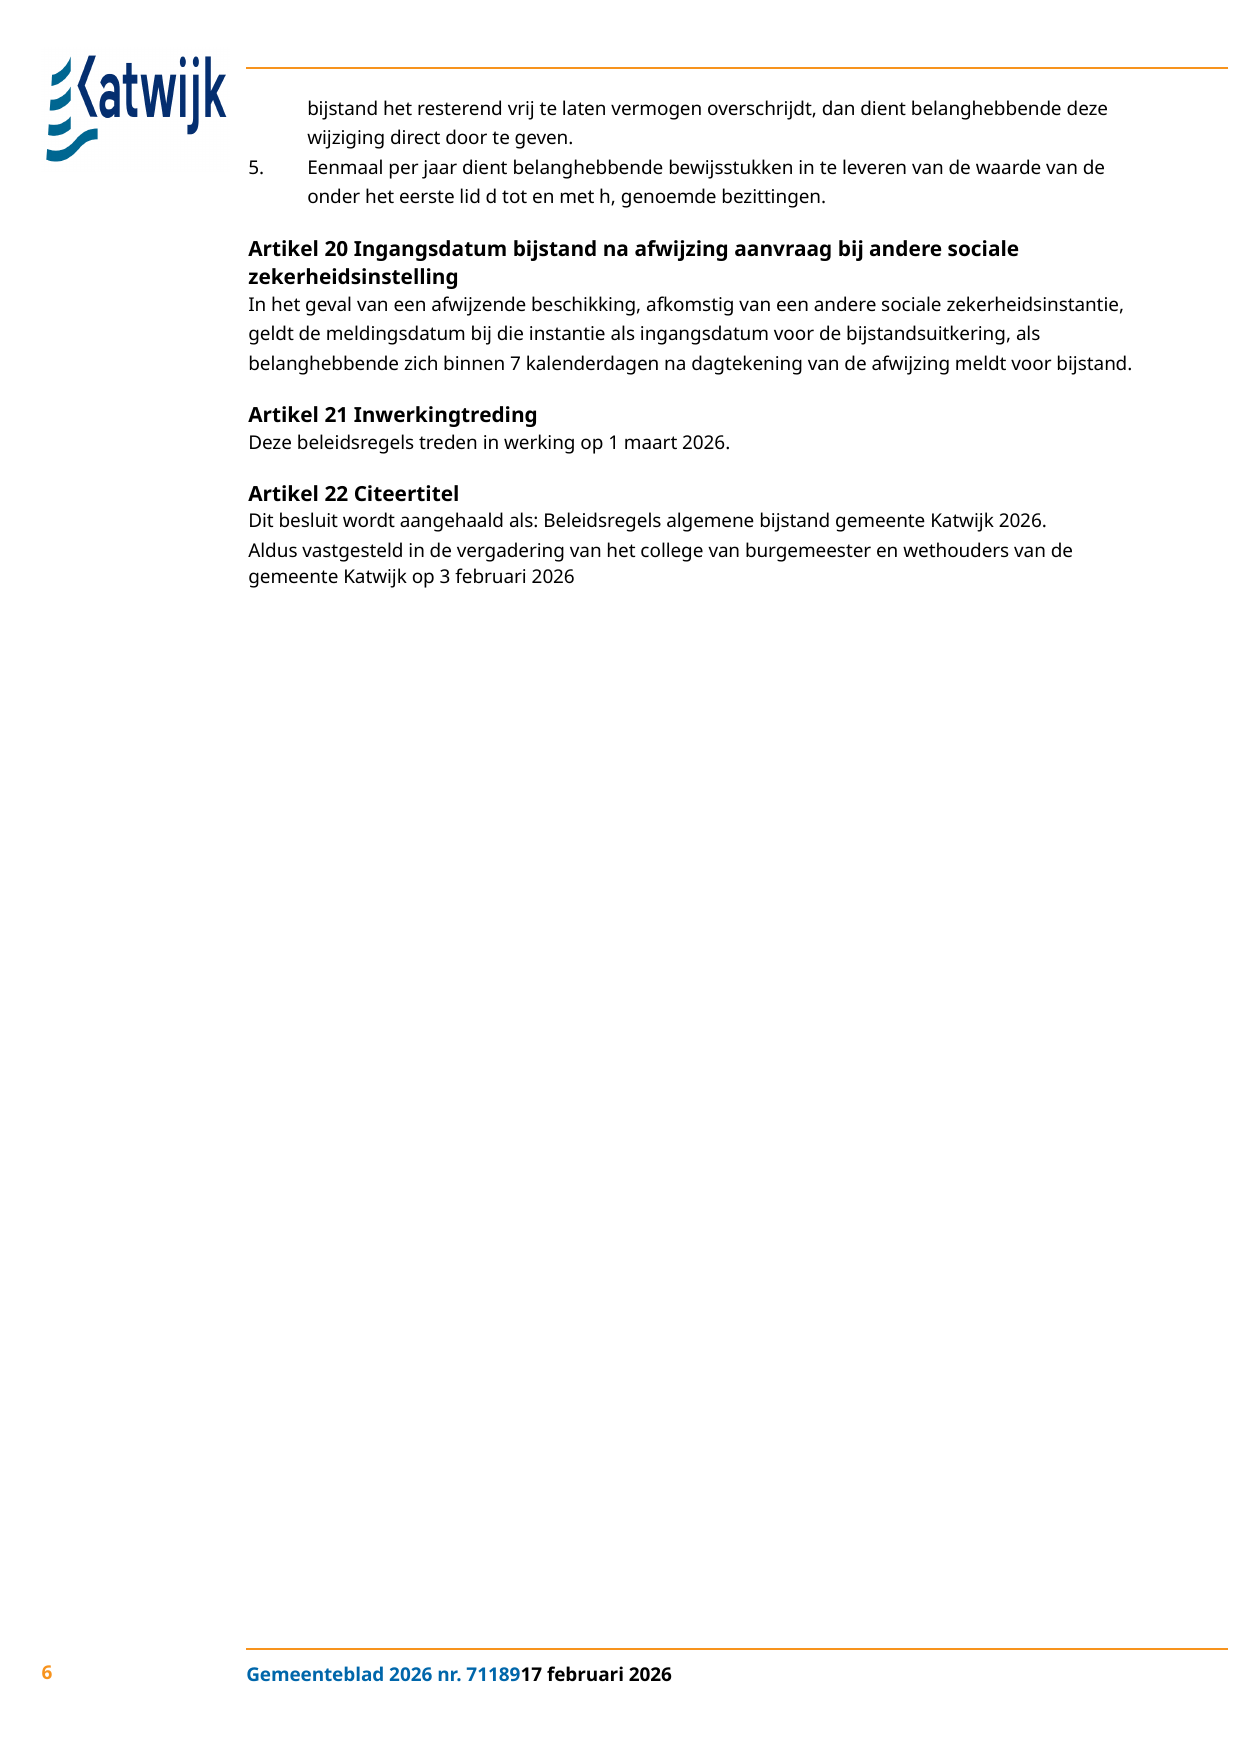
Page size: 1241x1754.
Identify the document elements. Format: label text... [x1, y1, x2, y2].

text Artikel 22 Citeertitel [248, 479, 1152, 508]
text Aldus vastgesteld in de vergadering van het college van burgemeester en wethouders van de gemeente Katwijk op 3 februari 2026 [248, 537, 1152, 589]
list Eenmaal per jaar dient belanghebbende bewijsstukken in te leveren van de waarde van de onder het eerste lid d tot en met h, genoemde bezittingen. [248, 154, 1152, 209]
list bijstand het resterend vrij te laten vermogen overschrijdt, dan dient belanghebbende deze wijziging direct door te geven. [248, 95, 1152, 150]
text Artikel 20 Ingangsdatum bijstand na afwijzing aanvraag bij andere sociale zekerheidsinstelling [248, 234, 1152, 291]
text In het geval van een afwijzende beschikking, afkomstig van een andere sociale zekerheidsinstantie, geldt de meldingsdatum bij die instantie als ingangsdatum voor de bijstandsuitkering, als belanghebbende zich binnen 7 kalenderdagen na dagtekening van de afwijzing meldt voor bijstand. [248, 291, 1152, 376]
picture [41, 47, 231, 172]
text Deze beleidsregels treden in werking op 1 maart 2026. [248, 429, 1152, 454]
text Artikel 21 Inwerkingtreding [248, 400, 1152, 429]
text Dit besluit wordt aangehaald als: Beleidsregels algemene bijstand gemeente Katwijk 2026. [248, 508, 1152, 533]
